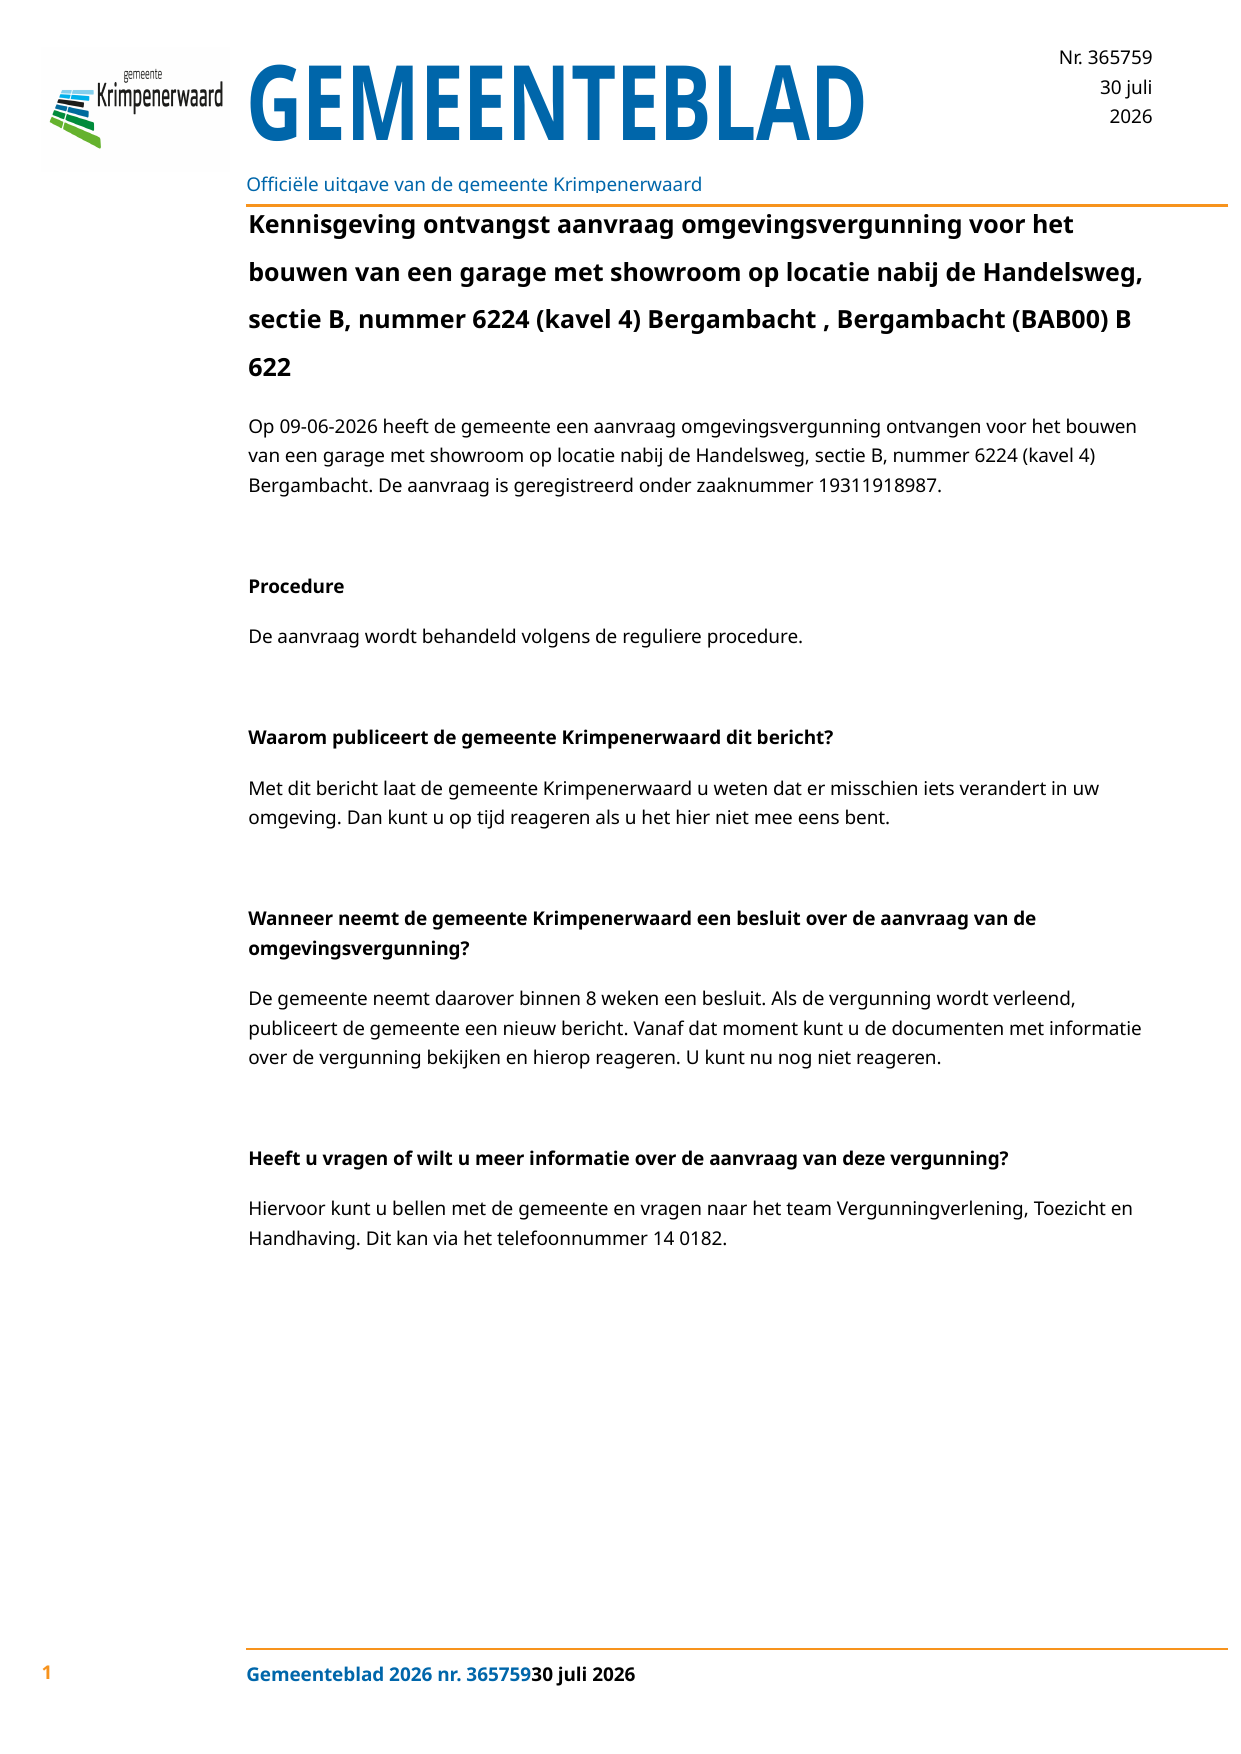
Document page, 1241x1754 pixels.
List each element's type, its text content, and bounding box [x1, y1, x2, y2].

text Procedure [248, 573, 1152, 599]
text Op 09-06-2026 heeft de gemeente een aanvraag omgevingsvergunning ontvangen voor het bouwen van een garage met showroom op locatie nabij de Handelsweg, sectie B, nummer 6224 (kavel 4) Bergambacht. De aanvraag is geregistreerd onder zaaknummer 19311918987. [248, 413, 1152, 498]
text Hiervoor kunt u bellen met de gemeente en vragen naar het team Vergunningverlening, Toezicht en Handhaving. Dit kan via het telefoonnummer 14 0182. [248, 1196, 1152, 1251]
text De gemeente neemt daarover binnen 8 weken een besluit. Als de vergunning wordt verleend, publiceert de gemeente een nieuw bericht. Vanaf dat moment kunt u de documenten met informatie over de vergunning bekijken en hierop reageren. U kunt nu nog niet reageren. [248, 985, 1152, 1070]
text Waarom publiceert de gemeente Krimpenerwaard dit bericht? [248, 724, 1152, 750]
picture [41, 47, 231, 172]
text Met dit bericht laat de gemeente Krimpenerwaard u weten dat er misschien iets verandert in uw omgeving. Dan kunt u op tijd reageren als u het hier niet mee eens bent. [248, 775, 1152, 830]
text Kennisgeving ontvangst aanvraag omgevingsvergunning voor het bouwen van een garage met showroom op locatie nabij de Handelsweg, sectie B, nummer 6224 (kavel 4) Bergambacht , Bergambacht (BAB00) B 622 [248, 207, 1152, 384]
text De aanvraag wordt behandeld volgens de reguliere procedure. [248, 623, 1152, 649]
text Heeft u vragen of wilt u meer informatie over de aanvraag van deze vergunning? [248, 1145, 1152, 1171]
text Wanneer neemt de gemeente Krimpenerwaard een besluit over de aanvraag van de omgevingsvergunning? [248, 905, 1152, 961]
